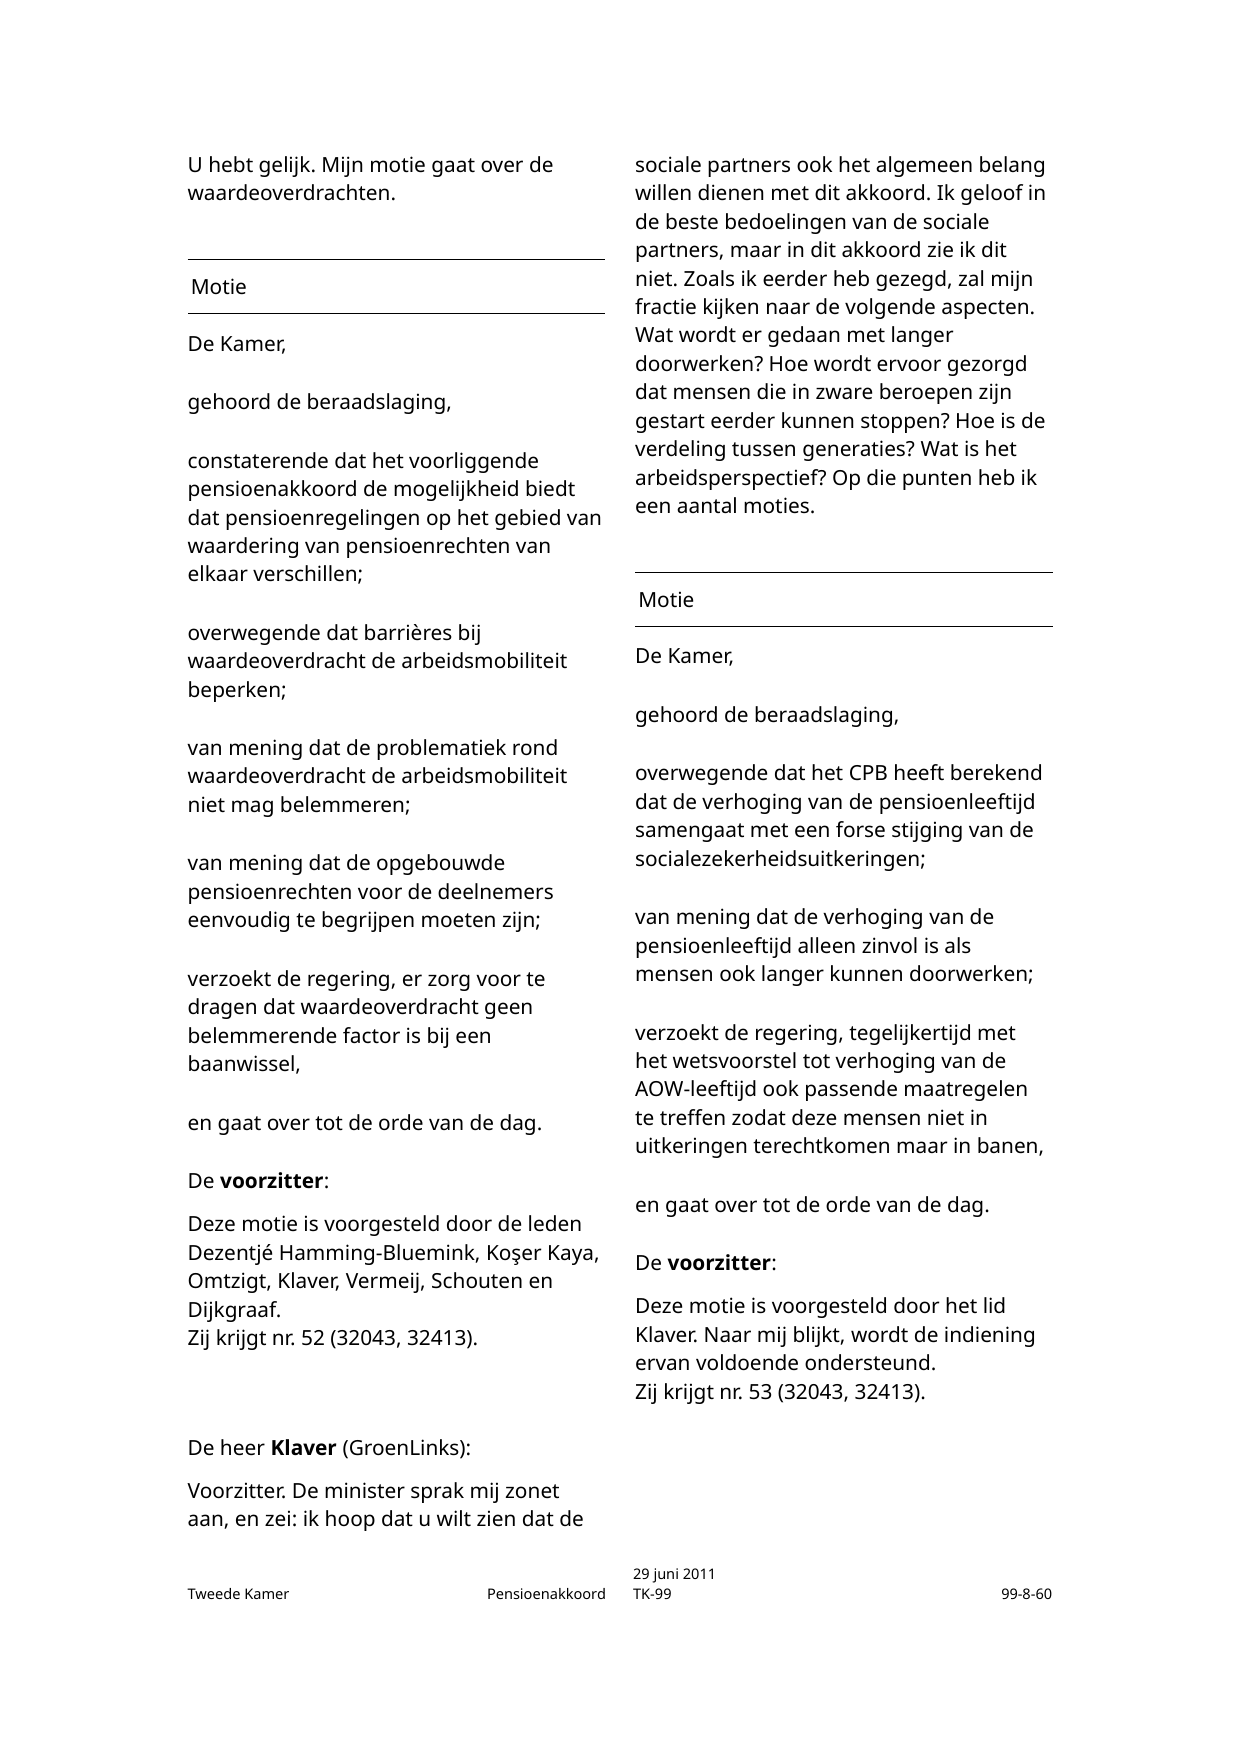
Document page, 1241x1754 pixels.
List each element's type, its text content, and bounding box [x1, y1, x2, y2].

text en gaat over tot de orde van de dag. [187, 1108, 605, 1136]
text van mening dat de opgebouwde pensioenrechten voor de deelnemers eenvoudig te begrijpen moeten zijn; [187, 848, 605, 934]
text U hebt gelijk. Mijn motie gaat over de waardeoverdrachten. [187, 150, 605, 207]
text De heer Klaver (GroenLinks): [187, 1433, 605, 1461]
text gehoord de beraadslaging, [187, 387, 605, 416]
text gehoord de beraadslaging, [635, 700, 1053, 728]
text  [187, 1382, 605, 1410]
text De Kamer, [187, 329, 605, 357]
text De voorzitter: [635, 1248, 1053, 1277]
text Deze motie is voorgesteld door de leden Dezentjé Hamming-Bluemink, Koşer Kaya, Omtzigt, Klaver, Vermeij, Schouten en Dijkgraaf. [187, 1209, 605, 1323]
text Deze motie is voorgesteld door het lid Klaver. Naar mij blijkt, wordt de indiening ervan voldoende ondersteund. [635, 1292, 1053, 1377]
text De Kamer, [635, 642, 1053, 670]
text overwegende dat het CPB heeft berekend dat de verhoging van de pensioenleeftijd samengaat met een forse stijging van de socialezekerheidsuitkeringen; [635, 758, 1053, 872]
text verzoekt de regering, er zorg voor te dragen dat waardeoverdracht geen belemmerende factor is bij een baanwissel, [187, 964, 605, 1078]
text sociale partners ook het algemeen belang willen dienen met dit akkoord. Ik geloof in de beste bedoelingen van de sociale partners, maar in dit akkoord zie ik dit niet. Zoals ik eerder heb gezegd, zal mijn fractie kijken naar de volgende aspecten. Wat wordt er gedaan met langer doorwerken? Hoe wordt ervoor gezorgd dat mensen die in zware beroepen zijn gestart eerder kunnen stoppen? Hoe is de verdeling tussen generaties? Wat is het arbeidsperspectief? Op die punten heb ik een aantal moties. [635, 150, 1053, 520]
text en gaat over tot de orde van de dag. [635, 1190, 1053, 1218]
text Zij krijgt nr. 53 (32043, 32413). [635, 1377, 1053, 1405]
text De voorzitter: [187, 1166, 605, 1194]
text verzoekt de regering, tegelijkertijd met het wetsvoorstel tot verhoging van de AOW-leeftijd ook passende maatregelen te treffen zodat deze mensen niet in uitkeringen terechtkomen maar in banen, [635, 1018, 1053, 1160]
text van mening dat de problematiek rond waardeoverdracht de arbeidsmobiliteit niet mag belemmeren; [187, 733, 605, 818]
text Voorzitter. De minister sprak mij zonet aan, en zei: ik hoop dat u wilt zien dat de [187, 1476, 605, 1533]
text Zij krijgt nr. 52 (32043, 32413). [187, 1323, 605, 1352]
subtitle Motie [635, 573, 1053, 626]
text constaterende dat het voorliggende pensioenakkoord de mogelijkheid biedt dat pensioenregelingen op het gebied van waardering van pensioenrechten van elkaar verschillen; [187, 446, 605, 588]
text van mening dat de verhoging van de pensioenleeftijd alleen zinvol is als mensen ook langer kunnen doorwerken; [635, 902, 1053, 988]
subtitle Motie [187, 260, 605, 314]
text overwegende dat barrières bij waardeoverdracht de arbeidsmobiliteit beperken; [187, 618, 605, 703]
